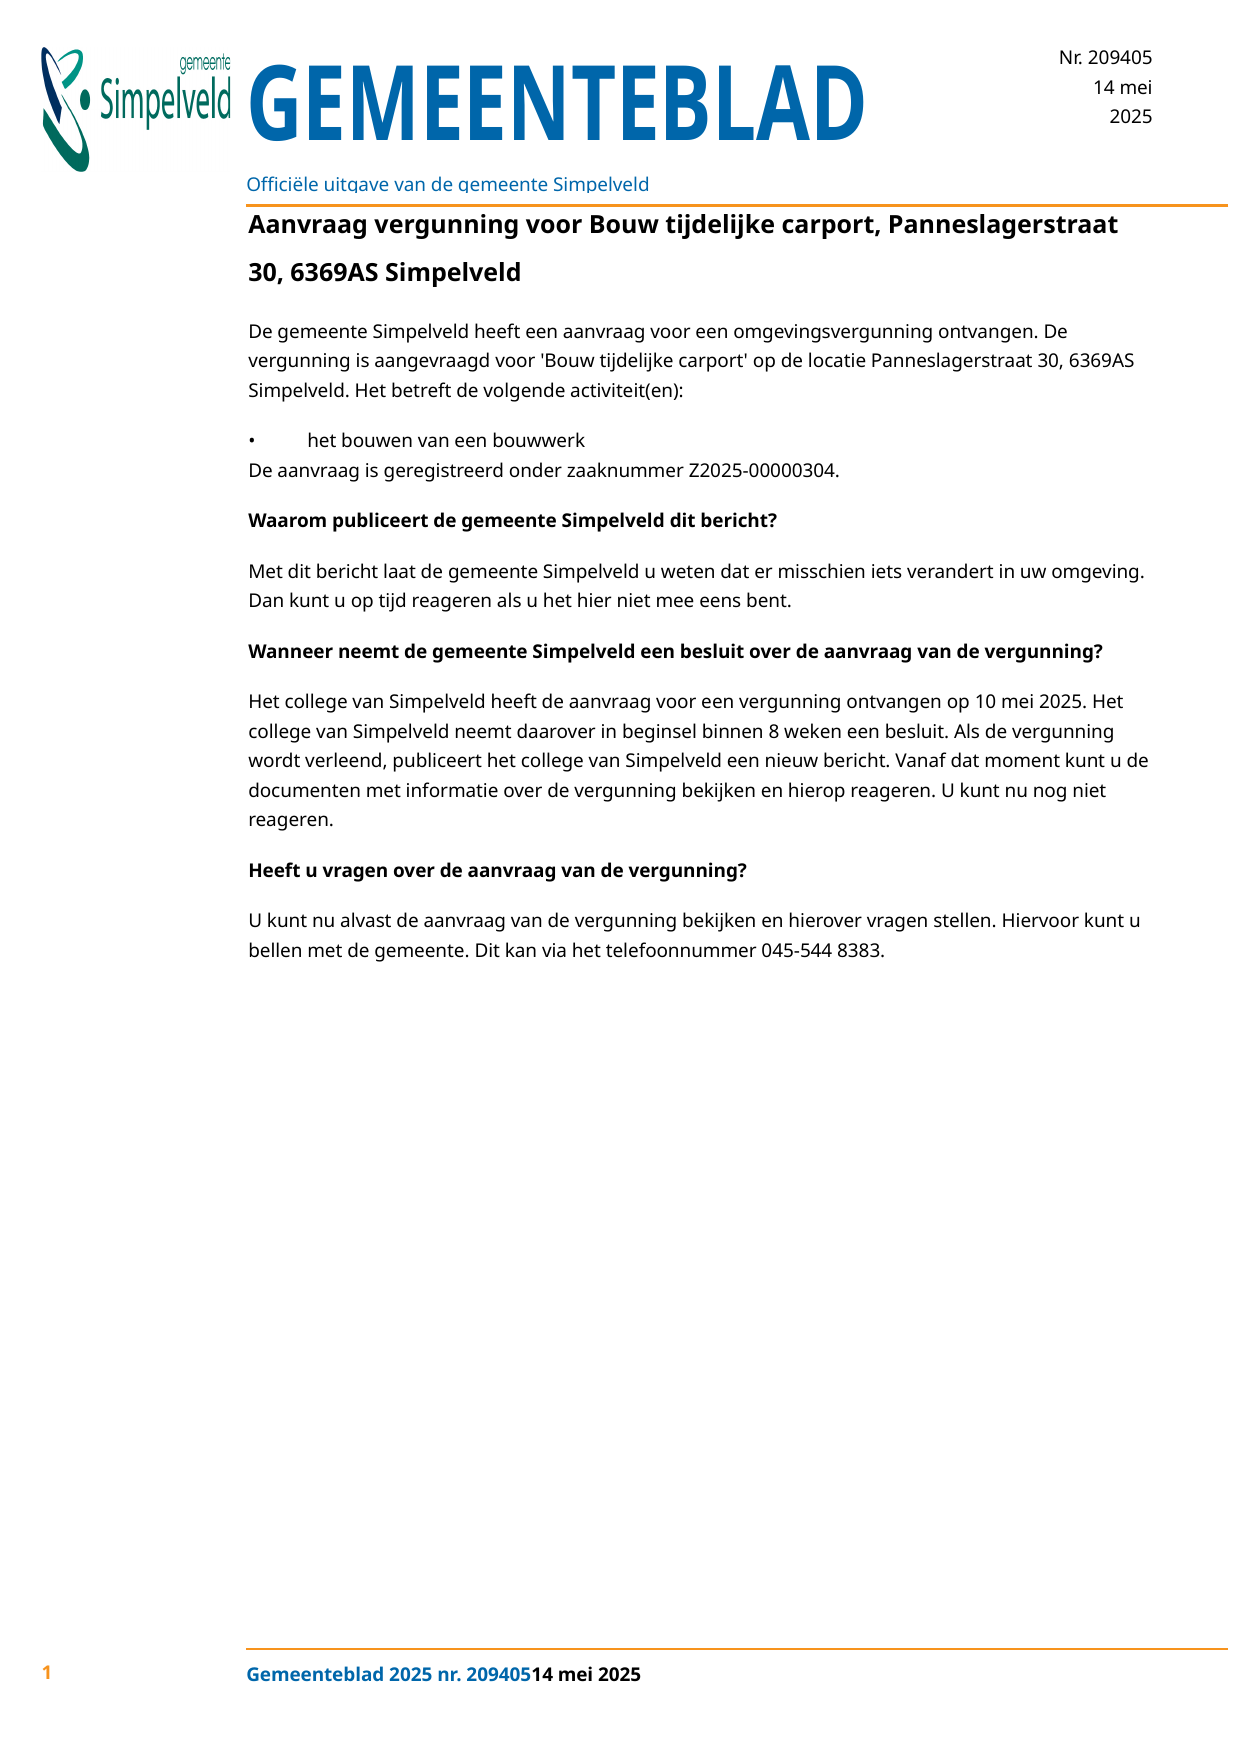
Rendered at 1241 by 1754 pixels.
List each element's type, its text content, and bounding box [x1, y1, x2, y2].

text Heeft u vragen over de aanvraag van de vergunning? [248, 857, 1152, 883]
picture [41, 47, 231, 172]
text De aanvraag is geregistreerd onder zaaknummer Z2025-00000304. [248, 457, 1152, 483]
text U kunt nu alvast de aanvraag van de vergunning bekijken en hierover vragen stellen. Hiervoor kunt u bellen met de gemeente. Dit kan via het telefoonnummer 045-544 8383. [248, 907, 1152, 963]
text Waarom publiceert de gemeente Simpelveld dit bericht? [248, 507, 1152, 533]
text Aanvraag vergunning voor Bouw tijdelijke carport, Panneslagerstraat 30, 6369AS Simpelveld [248, 207, 1152, 288]
text De gemeente Simpelveld heeft een aanvraag voor een omgevingsvergunning ontvangen. De vergunning is aangevraagd voor 'Bouw tijdelijke carport' op de locatie Panneslagerstraat 30, 6369AS Simpelveld. Het betreft de volgende activiteit(en): [248, 318, 1152, 403]
text Met dit bericht laat de gemeente Simpelveld u weten dat er misschien iets verandert in uw omgeving. Dan kunt u op tijd reageren als u het hier niet mee eens bent. [248, 558, 1152, 613]
text Wanneer neemt de gemeente Simpelveld een besluit over de aanvraag van de vergunning? [248, 638, 1152, 664]
list het bouwen van een bouwwerk [248, 427, 1152, 453]
text Het college van Simpelveld heeft de aanvraag voor een vergunning ontvangen op 10 mei 2025. Het college van Simpelveld neemt daarover in beginsel binnen 8 weken een besluit. Als de vergunning wordt verleend, publiceert het college van Simpelveld een nieuw bericht. Vanaf dat moment kunt u de documenten met informatie over de vergunning bekijken en hierop reageren. U kunt nu nog niet reageren. [248, 688, 1152, 832]
